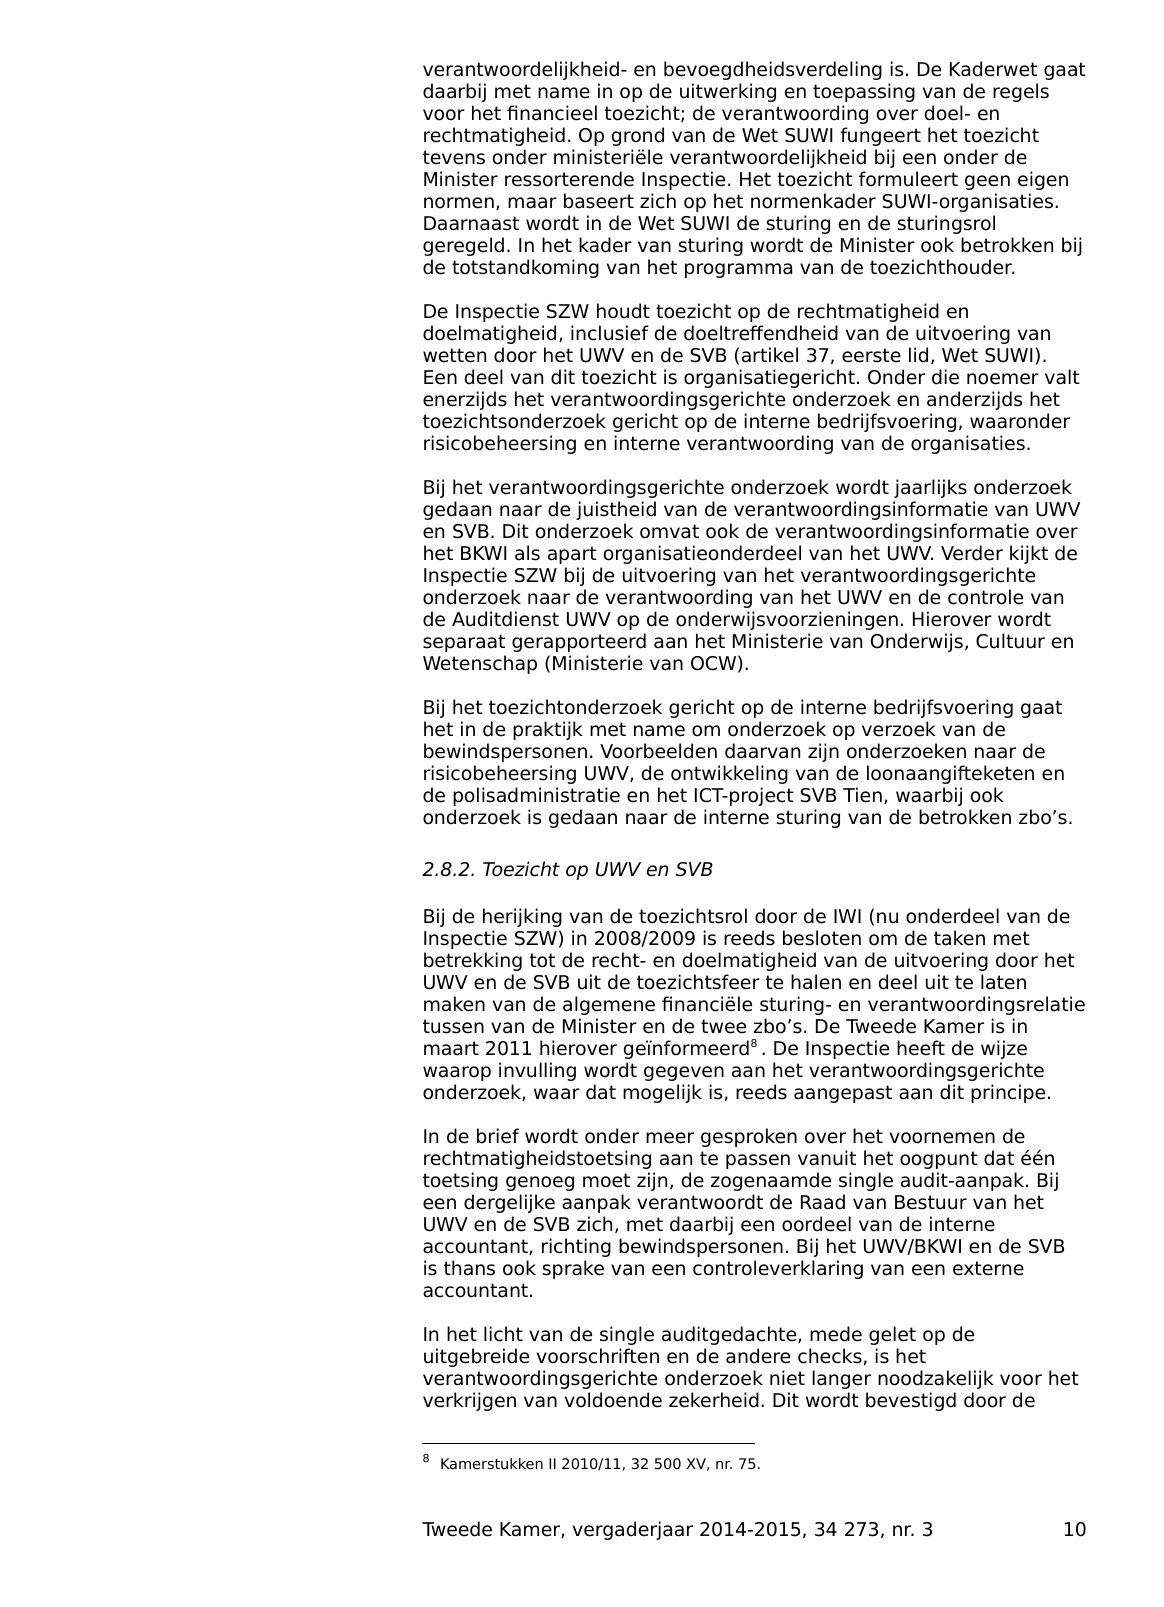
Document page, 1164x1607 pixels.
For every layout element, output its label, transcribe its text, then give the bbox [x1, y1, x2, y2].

text Bij het toezichtonderzoek gericht op de interne bedrijfsvoering gaat het in de praktijk met name om onderzoek op verzoek van de bewindspersonen. Voorbeelden daarvan zijn onderzoeken naar de risicobeheersing UWV, de ontwikkeling van de loonaangifteketen en de polisadministratie en het ICT-project SVB Tien, waarbij ook onderzoek is gedaan naar de interne sturing van de betrokken zbo’s. [422, 697, 1087, 829]
text In het licht van de single auditgedachte, mede gelet op de uitgebreide voorschriften en de andere checks, is het verantwoordingsgerichte onderzoek niet langer noodzakelijk voor het verkrijgen van voldoende zekerheid. Dit wordt bevestigd door de [422, 1324, 1087, 1412]
text In de brief wordt onder meer gesproken over het voornemen de rechtmatigheidstoetsing aan te passen vanuit het oogpunt dat één toetsing genoeg moet zijn, de zogenaamde single audit-aanpak. Bij een dergelijke aanpak verantwoordt de Raad van Bestuur van het UWV en de SVB zich, met daarbij een oordeel van de interne accountant, richting bewindspersonen. Bij het UWV/BKWI en de SVB is thans ook sprake van een controleverklaring van een externe accountant. [422, 1126, 1087, 1302]
text verantwoordelijkheid- en bevoegdheidsverdeling is. De Kaderwet gaat daarbij met name in op de uitwerking en toepassing van de regels voor het financieel toezicht; de verantwoording over doel- en rechtmatigheid. Op grond van de Wet SUWI fungeert het toezicht tevens onder ministeriële verantwoordelijkheid bij een onder de Minister ressorterende Inspectie. Het toezicht formuleert geen eigen normen, maar baseert zich op het normenkader SUWI-organisaties. Daarnaast wordt in de Wet SUWI de sturing en de sturingsrol geregeld. In het kader van sturing wordt de Minister ook betrokken bij de totstandkoming van het programma van de toezichthouder. [422, 59, 1087, 279]
text Kamerstukken II 2010/11, 32 500 XV, nr. 75. [422, 1452, 1087, 1474]
text Bij de herijking van de toezichtsrol door de IWI (nu onderdeel van de Inspectie SZW) in 2008/2009 is reeds besloten om de taken met betrekking tot de recht- en doelmatigheid van de uitvoering door het UWV en de SVB uit de toezichtsfeer te halen en deel uit te laten maken van de algemene financiële sturing- en verantwoordingsrelatie tussen van de Minister en de twee zbo’s. De Tweede Kamer is in maart 2011 hierover geïnformeerd. De Inspectie heeft de wijze waarop invulling wordt gegeven aan het verantwoordingsgerichte onderzoek, waar dat mogelijk is, reeds aangepast aan dit principe. [422, 906, 1087, 1104]
text Bij het verantwoordingsgerichte onderzoek wordt jaarlijks onderzoek gedaan naar de juistheid van de verantwoordingsinformatie van UWV en SVB. Dit onderzoek omvat ook de verantwoordingsinformatie over het BKWI als apart organisatieonderdeel van het UWV. Verder kijkt de Inspectie SZW bij de uitvoering van het verantwoordingsgerichte onderzoek naar de verantwoording van het UWV en de controle van de Auditdienst UWV op de onderwijsvoorzieningen. Hierover wordt separaat gerapporteerd aan het Ministerie van Onderwijs, Cultuur en Wetenschap (Ministerie van OCW). [422, 477, 1087, 675]
text De Inspectie SZW houdt toezicht op de rechtmatigheid en doelmatigheid, inclusief de doeltreffendheid van de uitvoering van wetten door het UWV en de SVB (artikel 37, eerste lid, Wet SUWI). Een deel van dit toezicht is organisatiegericht. Onder die noemer valt enerzijds het verantwoordingsgerichte onderzoek en anderzijds het toezichtsonderzoek gericht op de interne bedrijfsvoering, waaronder risicobeheersing en interne verantwoording van de organisaties. [422, 301, 1087, 455]
subtitle 2.8.2. Toezicht op UWV en SVB [422, 859, 1087, 881]
